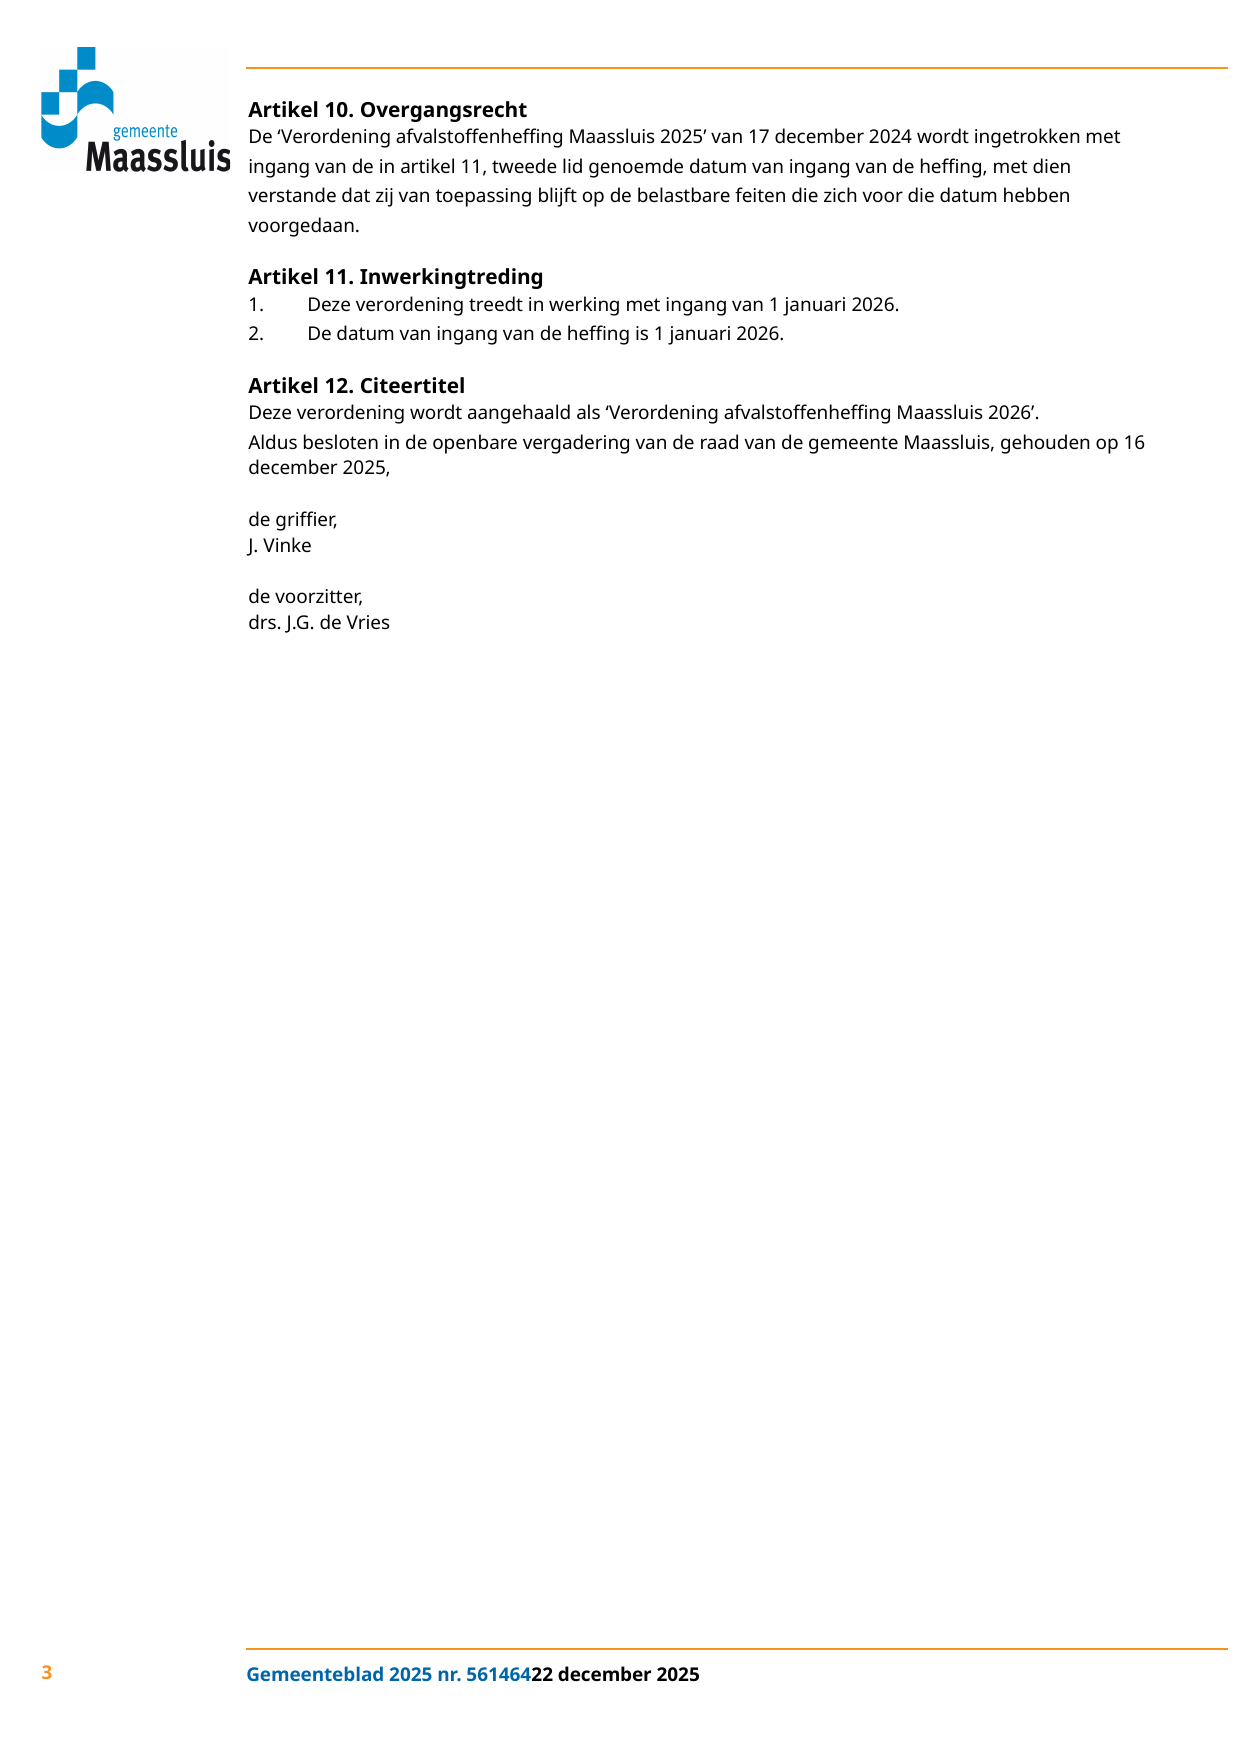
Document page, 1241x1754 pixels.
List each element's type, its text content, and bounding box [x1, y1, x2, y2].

list De datum van ingang van de heffing is 1 januari 2026. [248, 320, 1152, 346]
text Aldus besloten in de openbare vergadering van de raad van de gemeente Maassluis, gehouden op 16 december 2025, [248, 429, 1152, 480]
list Deze verordening treedt in werking met ingang van 1 januari 2026. [248, 291, 1152, 317]
text de griffier, [248, 506, 1152, 532]
text Artikel 10. Overgangsrecht [248, 95, 1152, 123]
text Deze verordening wordt aangehaald als ‘Verordening afvalstoffenheffing Maassluis 2026’. [248, 399, 1152, 425]
picture [41, 47, 77, 92]
text J. Vinke [248, 532, 1152, 557]
picture [41, 47, 231, 172]
text Artikel 11. Inwerkingtreding [248, 262, 1152, 291]
text Artikel 12. Citeertitel [248, 371, 1152, 399]
text drs. J.G. de Vries [248, 609, 1152, 635]
text de voorzitter, [248, 583, 1152, 609]
text De ‘Verordening afvalstoffenheffing Maassluis 2025’ van 17 december 2024 wordt ingetrokken met ingang van de in artikel 11, tweede lid genoemde datum van ingang van de heffing, met dien verstande dat zij van toepassing blijft op de belastbare feiten die zich voor die datum hebben voorgedaan. [248, 123, 1152, 238]
